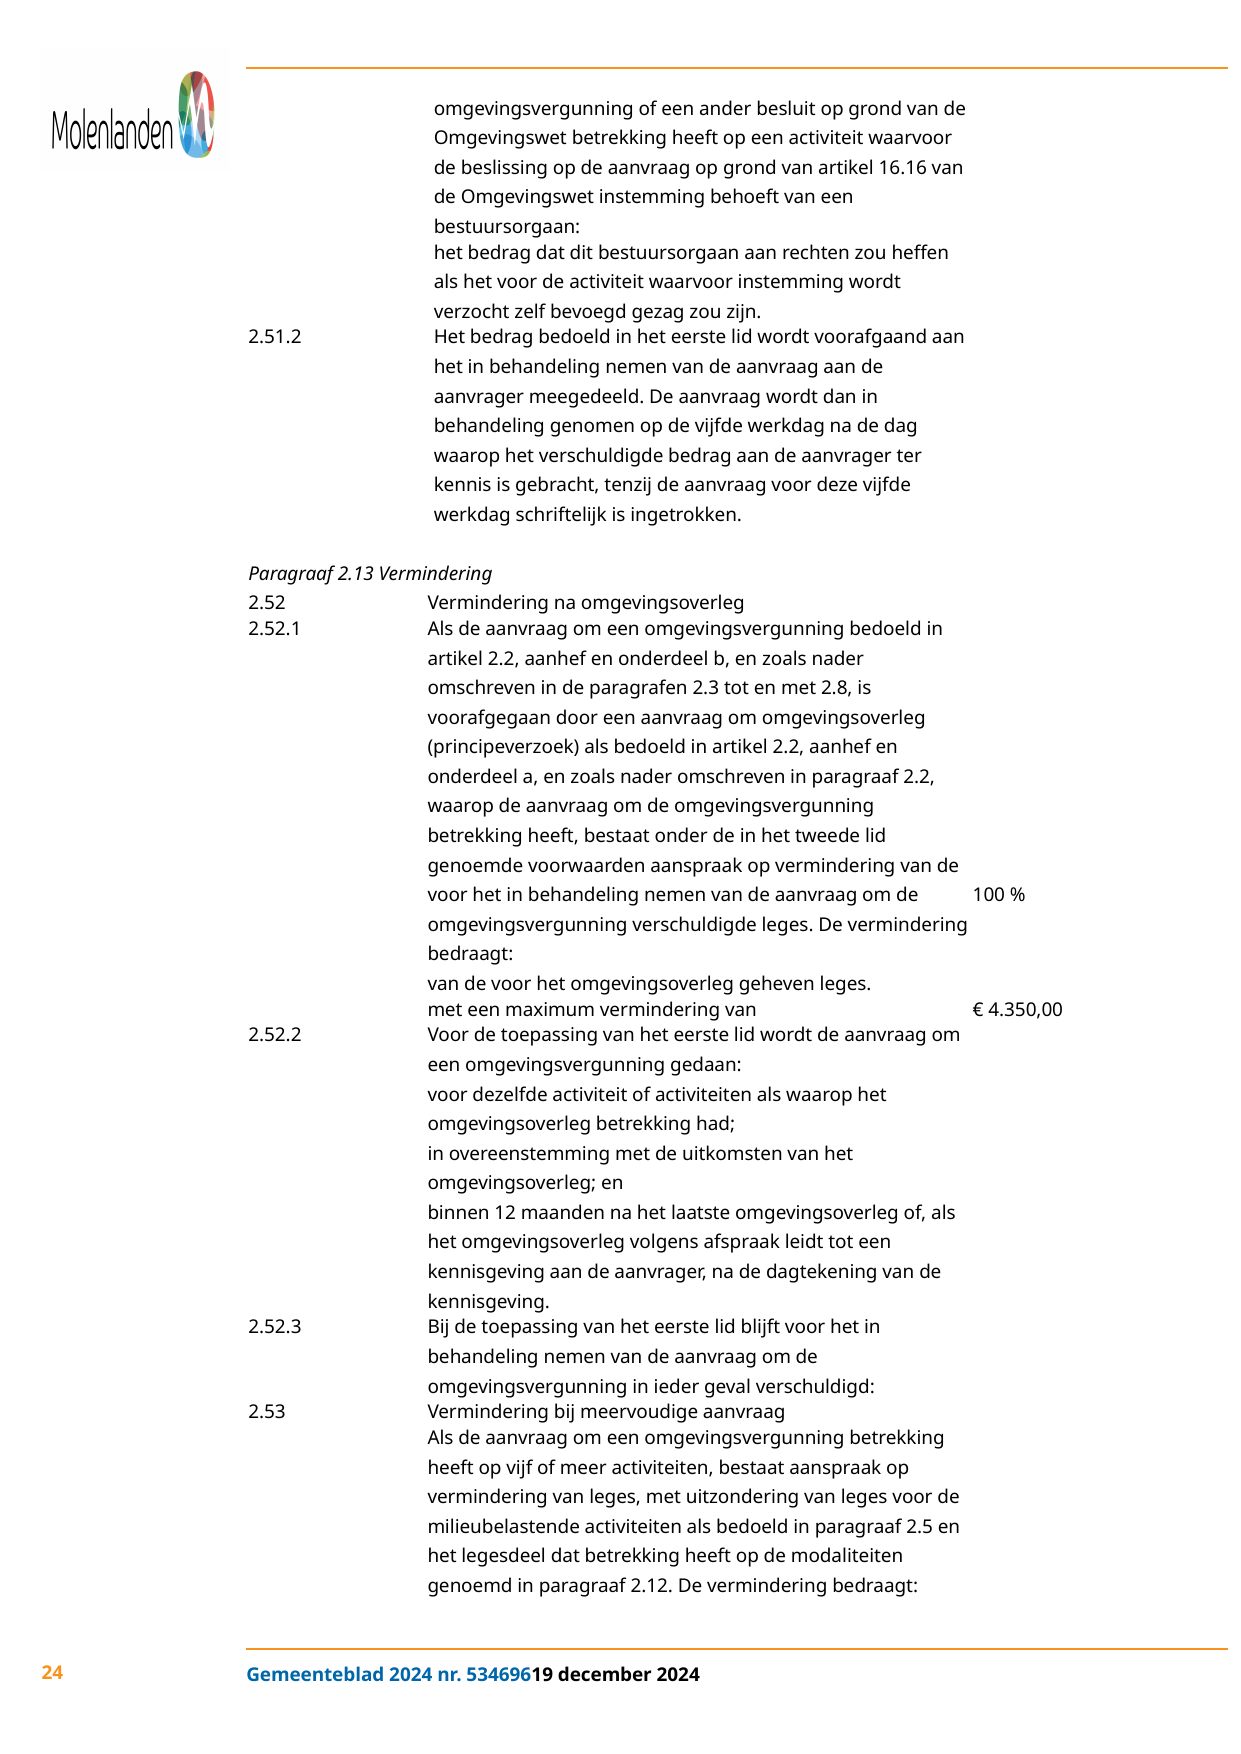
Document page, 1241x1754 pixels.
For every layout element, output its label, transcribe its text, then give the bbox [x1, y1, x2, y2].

table_cell 2.53 [248, 1399, 427, 1424]
table_cell [966, 95, 1152, 239]
table_cell [973, 1314, 1152, 1398]
table_cell [248, 95, 433, 239]
table_cell [973, 1424, 1152, 1598]
table_cell [248, 1424, 427, 1598]
table_cell Het bedrag bedoeld in het eerste lid wordt voorafgaand aan het in behandeling nemen van de aanvraag aan de aanvrager meegedeeld. De aanvraag wordt dan in behandeling genomen op de vijfde werkdag na de dag waarop het verschuldigde bedrag aan de aanvrager ter kennis is gebracht, tenzij de aanvraag voor deze vijfde werkdag schriftelijk is ingetrokken. [434, 324, 966, 527]
table_cell 2.52.1 [248, 615, 427, 996]
table_cell [966, 324, 1152, 527]
table_cell [973, 1399, 1152, 1424]
table_cell 2.51.2 [248, 324, 433, 527]
table_cell Bij de toepassing van het eerste lid blijft voor het in behandeling nemen van de aanvraag om de omgevingsvergunning in ieder geval verschuldigd: [427, 1314, 972, 1398]
table_cell omgevingsvergunning of een ander besluit op grond van de Omgevingswet betrekking heeft op een activiteit waarvoor de beslissing op de aanvraag op grond van artikel 16.16 van de Omgevingswet instemming behoeft van een bestuursorgaan: [434, 95, 966, 239]
table_cell [973, 1022, 1152, 1314]
table_cell Voor de toepassing van het eerste lid wordt de aanvraag om een omgevingsvergunning gedaan: voor dezelfde activiteit of activiteiten als waarop het omgevingsoverleg betrekking had; in overeenstemming met de uitkomsten van het omgevingsoverleg; en binnen 12 maanden na het laatste omgevingsoverleg of, als het omgevingsoverleg volgens afspraak leidt tot een kennisgeving aan de aanvrager, na de dagtekening van de kennisgeving. [427, 1022, 972, 1314]
text Paragraaf 2.13 Vermindering [248, 560, 1152, 586]
table_cell 2.52.3 [248, 1314, 427, 1398]
table_cell Als de aanvraag om een omgevingsvergunning betrekking heeft op vijf of meer activiteiten, bestaat aanspraak op vermindering van leges, met uitzondering van leges voor de milieubelastende activiteiten als bedoeld in paragraaf 2.5 en het legesdeel dat betrekking heeft op de modaliteiten genoemd in paragraaf 2.12. De vermindering bedraagt: [427, 1424, 972, 1598]
table_cell Als de aanvraag om een omgevingsvergunning bedoeld in artikel 2.2, aanhef en onderdeel b, en zoals nader omschreven in de paragrafen 2.3 tot en met 2.8, is voorafgegaan door een aanvraag om omgevingsoverleg (principeverzoek) als bedoeld in artikel 2.2, aanhef en onderdeel a, en zoals nader omschreven in paragraaf 2.2, waarop de aanvraag om de omgevingsvergunning betrekking heeft, bestaat onder de in het tweede lid genoemde voorwaarden aanspraak op vermindering van de voor het in behandeling nemen van de aanvraag om de omgevingsvergunning verschuldigde leges. De vermindering bedraagt: van de voor het omgevingsoverleg geheven leges. [427, 615, 972, 996]
table_cell [248, 996, 427, 1022]
picture [41, 47, 231, 172]
table_cell het bedrag dat dit bestuursorgaan aan rechten zou heffen als het voor de activiteit waarvoor instemming wordt verzocht zelf bevoegd gezag zou zijn. [434, 239, 966, 324]
table_cell € 4.350,00 [973, 996, 1152, 1022]
table_cell Vermindering bij meervoudige aanvraag [427, 1399, 972, 1424]
table_cell [248, 239, 433, 324]
table_cell 100 % [973, 615, 1152, 996]
table_header [973, 590, 1152, 615]
table_cell 2.52.2 [248, 1022, 427, 1314]
table_cell [966, 239, 1152, 324]
table_header 2.52 [248, 590, 427, 615]
table_header Vermindering na omgevingsoverleg [427, 590, 972, 615]
table_cell met een maximum vermindering van [427, 996, 972, 1022]
